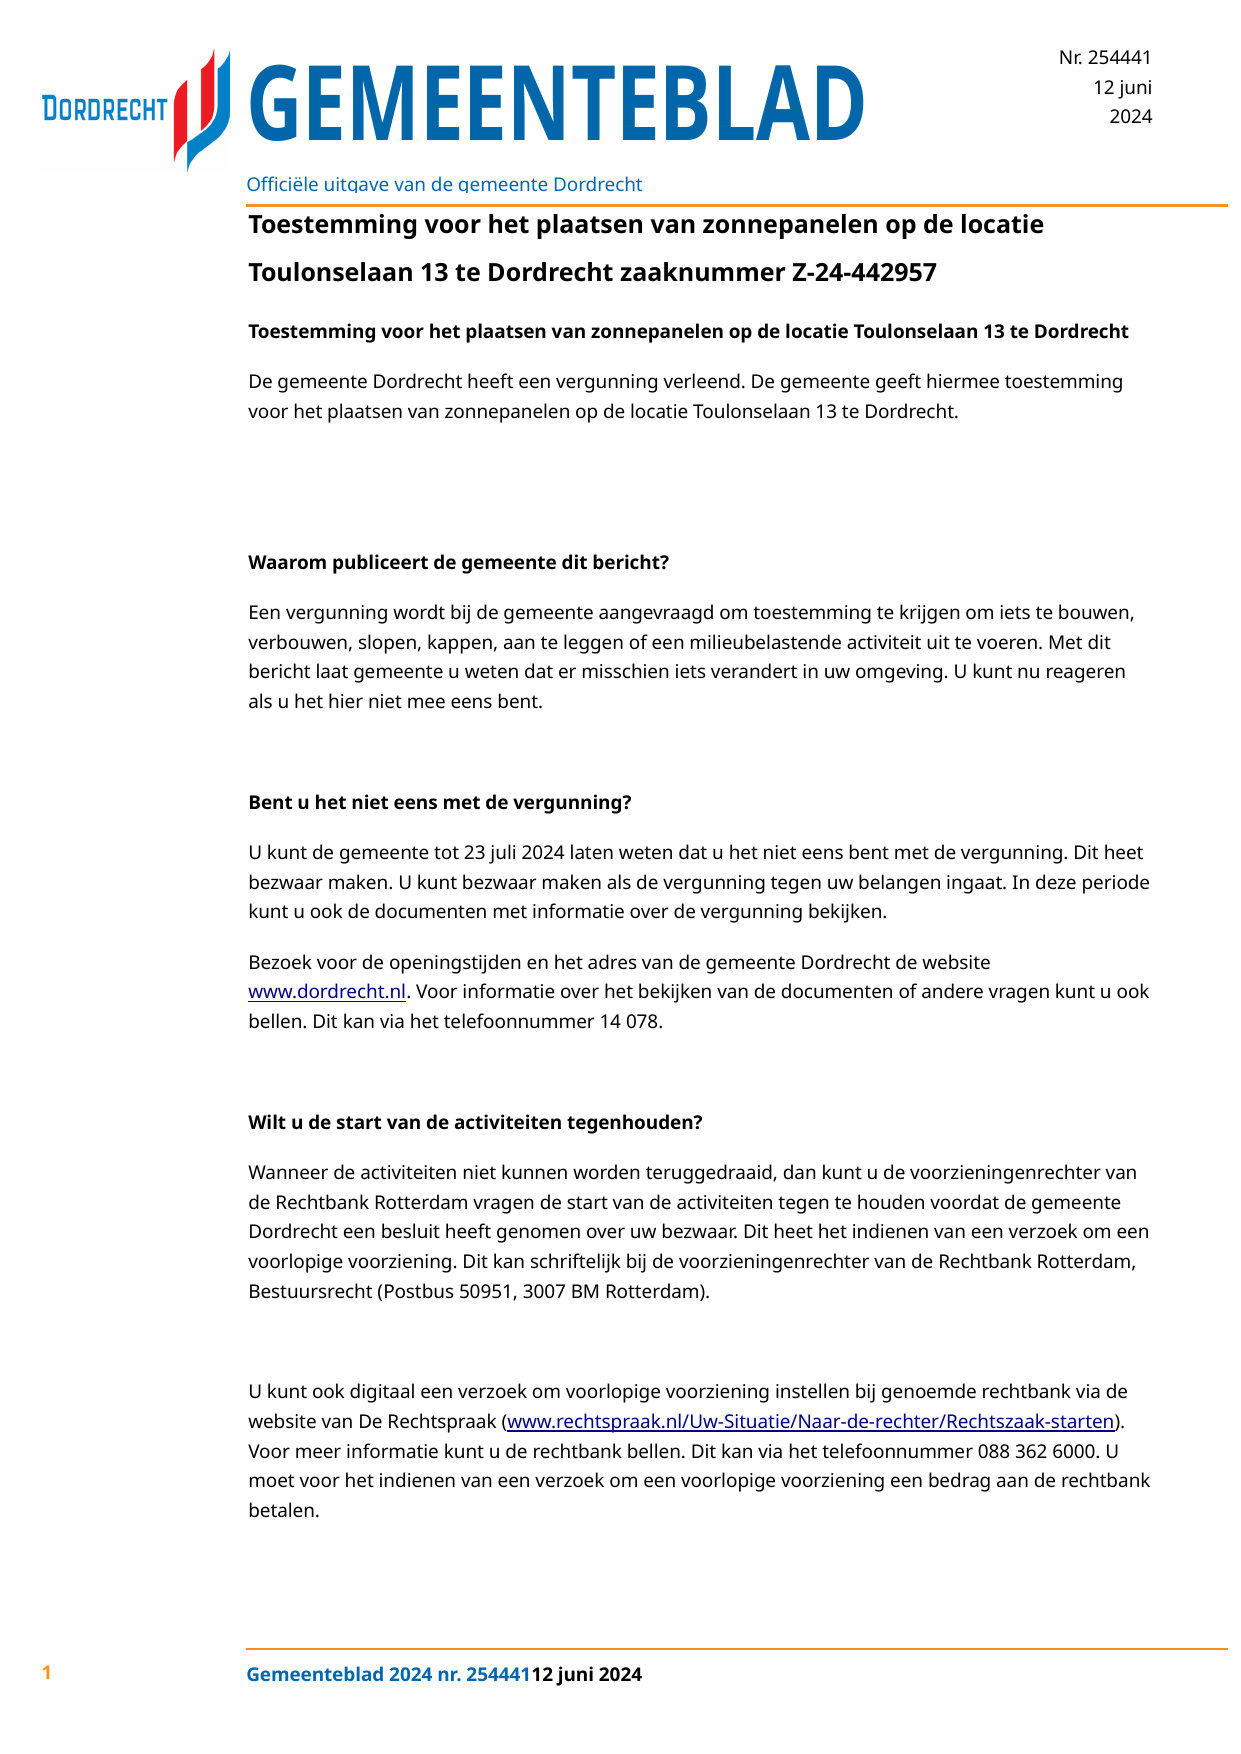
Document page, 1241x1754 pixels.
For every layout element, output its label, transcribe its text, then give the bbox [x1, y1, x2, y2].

text Waarom publiceert de gemeente dit bericht? [248, 549, 1152, 575]
text Bent u het niet eens met de vergunning? [248, 789, 1152, 815]
picture [41, 47, 231, 172]
text Toestemming voor het plaatsen van zonnepanelen op de locatie Toulonselaan 13 te Dordrecht [248, 318, 1152, 344]
text Bezoek voor de openingstijden en het adres van de gemeente Dordrecht de website www.dordrecht.nl. Voor informatie over het bekijken van de documenten of andere vragen kunt u ook bellen. Dit kan via het telefoonnummer 14 078. [248, 949, 1152, 1034]
text Toestemming voor het plaatsen van zonnepanelen op de locatie Toulonselaan 13 te Dordrecht zaaknummer Z-24-442957 [248, 207, 1152, 288]
text Wilt u de start van de activiteiten tegenhouden? [248, 1109, 1152, 1135]
text Een vergunning wordt bij de gemeente aangevraagd om toestemming te krijgen om iets te bouwen, verbouwen, slopen, kappen, aan te leggen of een milieubelastende activiteit uit te voeren. Met dit bericht laat gemeente u weten dat er misschien iets verandert in uw omgeving. U kunt nu reageren als u het hier niet mee eens bent. [248, 599, 1152, 714]
text Wanneer de activiteiten niet kunnen worden teruggedraaid, dan kunt u de voorzieningenrechter van de Rechtbank Rotterdam vragen de start van de activiteiten tegen te houden voordat de gemeente Dordrecht een besluit heeft genomen over uw bezwaar. Dit heet het indienen van een verzoek om een voorlopige voorziening. Dit kan schriftelijk bij de voorzieningenrechter van de Rechtbank Rotterdam, Bestuursrecht (Postbus 50951, 3007 BM Rotterdam). [248, 1159, 1152, 1304]
text U kunt de gemeente tot 23 juli 2024 laten weten dat u het niet eens bent met de vergunning. Dit heet bezwaar maken. U kunt bezwaar maken als de vergunning tegen uw belangen ingaat. In deze periode kunt u ook de documenten met informatie over de vergunning bekijken. [248, 839, 1152, 924]
text U kunt ook digitaal een verzoek om voorlopige voorziening instellen bij genoemde rechtbank via de website van De Rechtspraak (www.rechtspraak.nl/Uw-Situatie/Naar-de-rechter/Rechtszaak-starten). Voor meer informatie kunt u de rechtbank bellen. Dit kan via het telefoonnummer 088 362 6000. U moet voor het indienen van een verzoek om een voorlopige voorziening een bedrag aan de rechtbank betalen. [248, 1379, 1152, 1523]
text De gemeente Dordrecht heeft een vergunning verleend. De gemeente geeft hiermee toestemming voor het plaatsen van zonnepanelen op de locatie Toulonselaan 13 te Dordrecht. [248, 368, 1152, 424]
